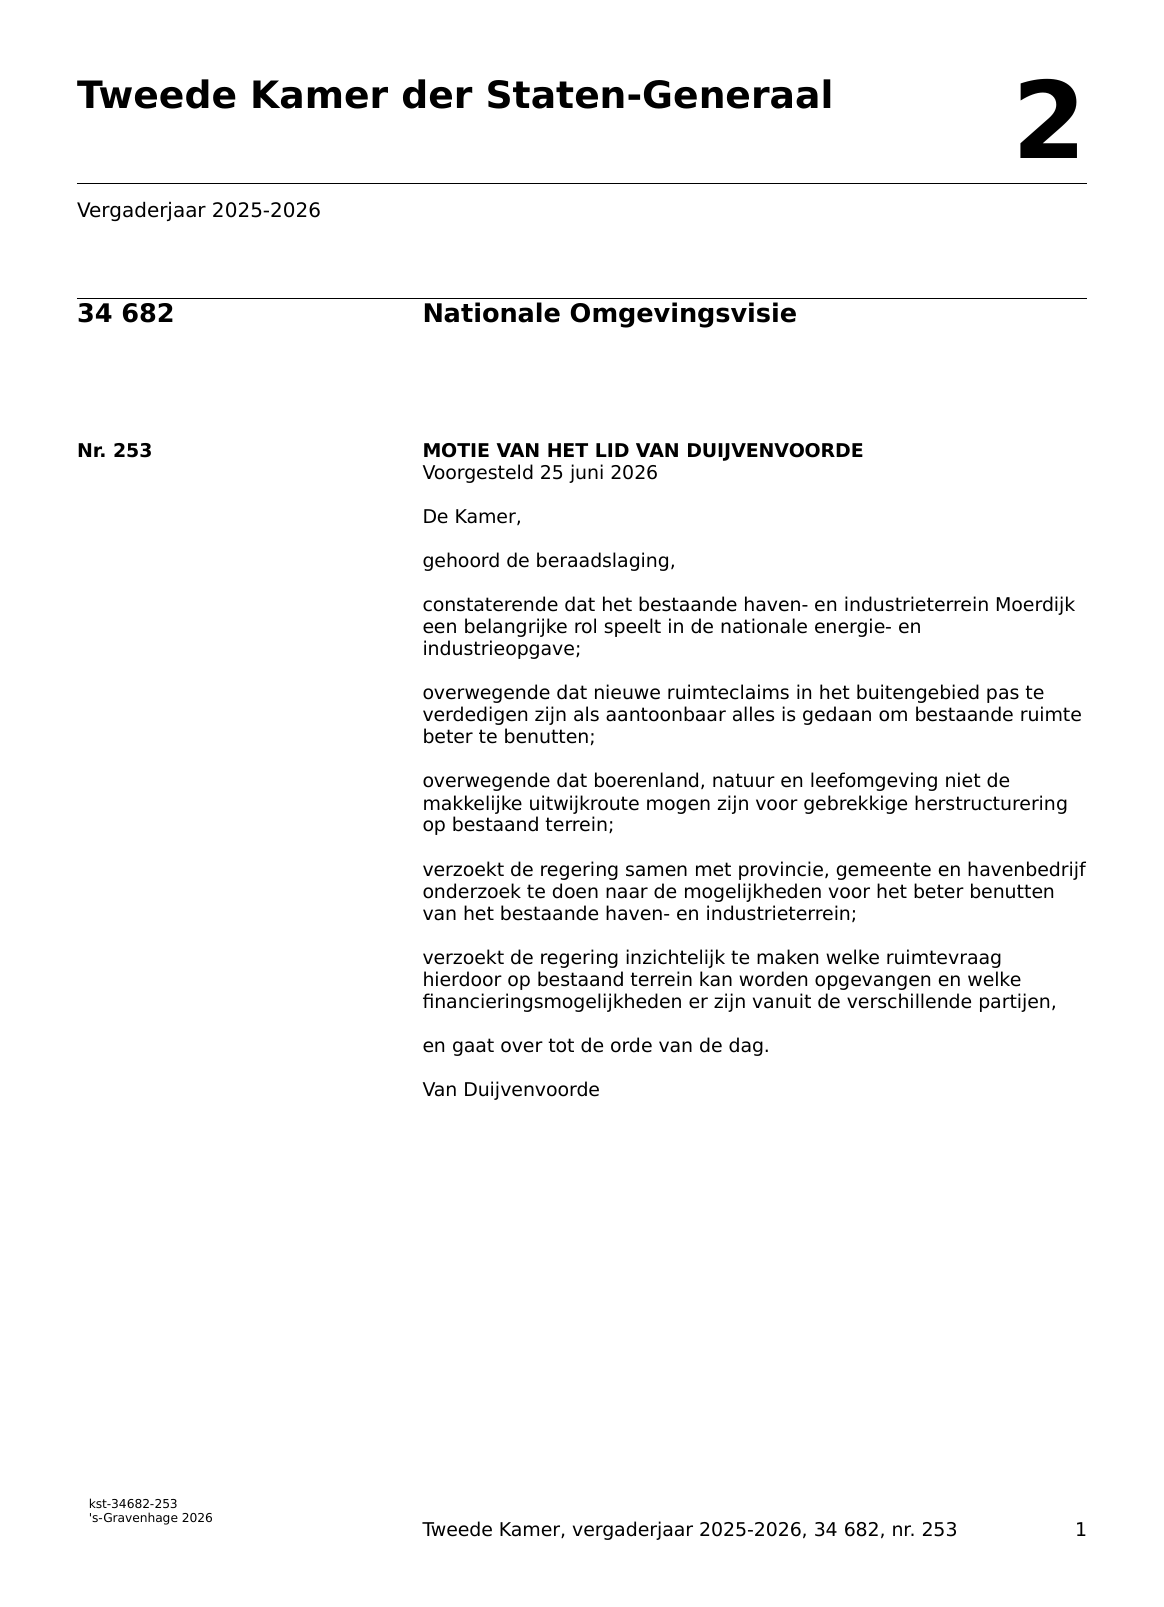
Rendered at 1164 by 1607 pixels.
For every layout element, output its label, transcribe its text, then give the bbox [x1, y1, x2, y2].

text De Kamer, [422, 506, 1087, 528]
text en gaat over tot de orde van de dag. [422, 1035, 1087, 1057]
text overwegende dat nieuwe ruimteclaims in het buitengebied pas te verdedigen zijn als aantoonbaar alles is gedaan om bestaande ruimte beter te benutten; [422, 682, 1087, 748]
text Van Duijvenvoorde [422, 1079, 1087, 1101]
text constaterende dat het bestaande haven- en industrieterrein Moerdijk een belangrijke rol speelt in de nationale energie- en industrieopgave; [422, 594, 1087, 660]
table_cell Vergaderjaar 2025-2026 [77, 184, 1087, 298]
text verzoekt de regering inzichtelijk te maken welke ruimtevraag hierdoor op bestaand terrein kan worden opgevangen en welke financieringsmogelijkheden er zijn vanuit de verschillende partijen, [422, 947, 1087, 1013]
text gehoord de beraadslaging, [422, 550, 1087, 572]
text Voorgesteld 25 juni 2026 [422, 462, 1087, 484]
text verzoekt de regering samen met provincie, gemeente en havenbedrijf onderzoek te doen naar de mogelijkheden voor het beter benutten van het bestaande haven- en industrieterrein; [422, 858, 1087, 924]
table_header Tweede Kamer der Staten-Generaal [77, 59, 886, 183]
text kst-34682-253 [88, 1497, 323, 1511]
text overwegende dat boerenland, natuur en leefomgeving niet de makkelijke uitwijkroute mogen zijn voor gebrekkige herstructurering op bestaand terrein; [422, 770, 1087, 836]
subtitle 34 682 Nationale Omgevingsvisie [77, 299, 1087, 329]
text 's-Gravenhage 2026 [88, 1511, 323, 1525]
subtitle Nr. 253 MOTIE VAN HET LID VAN DUIJVENVOORDE [77, 440, 1087, 462]
table_header 2 [886, 59, 1087, 183]
